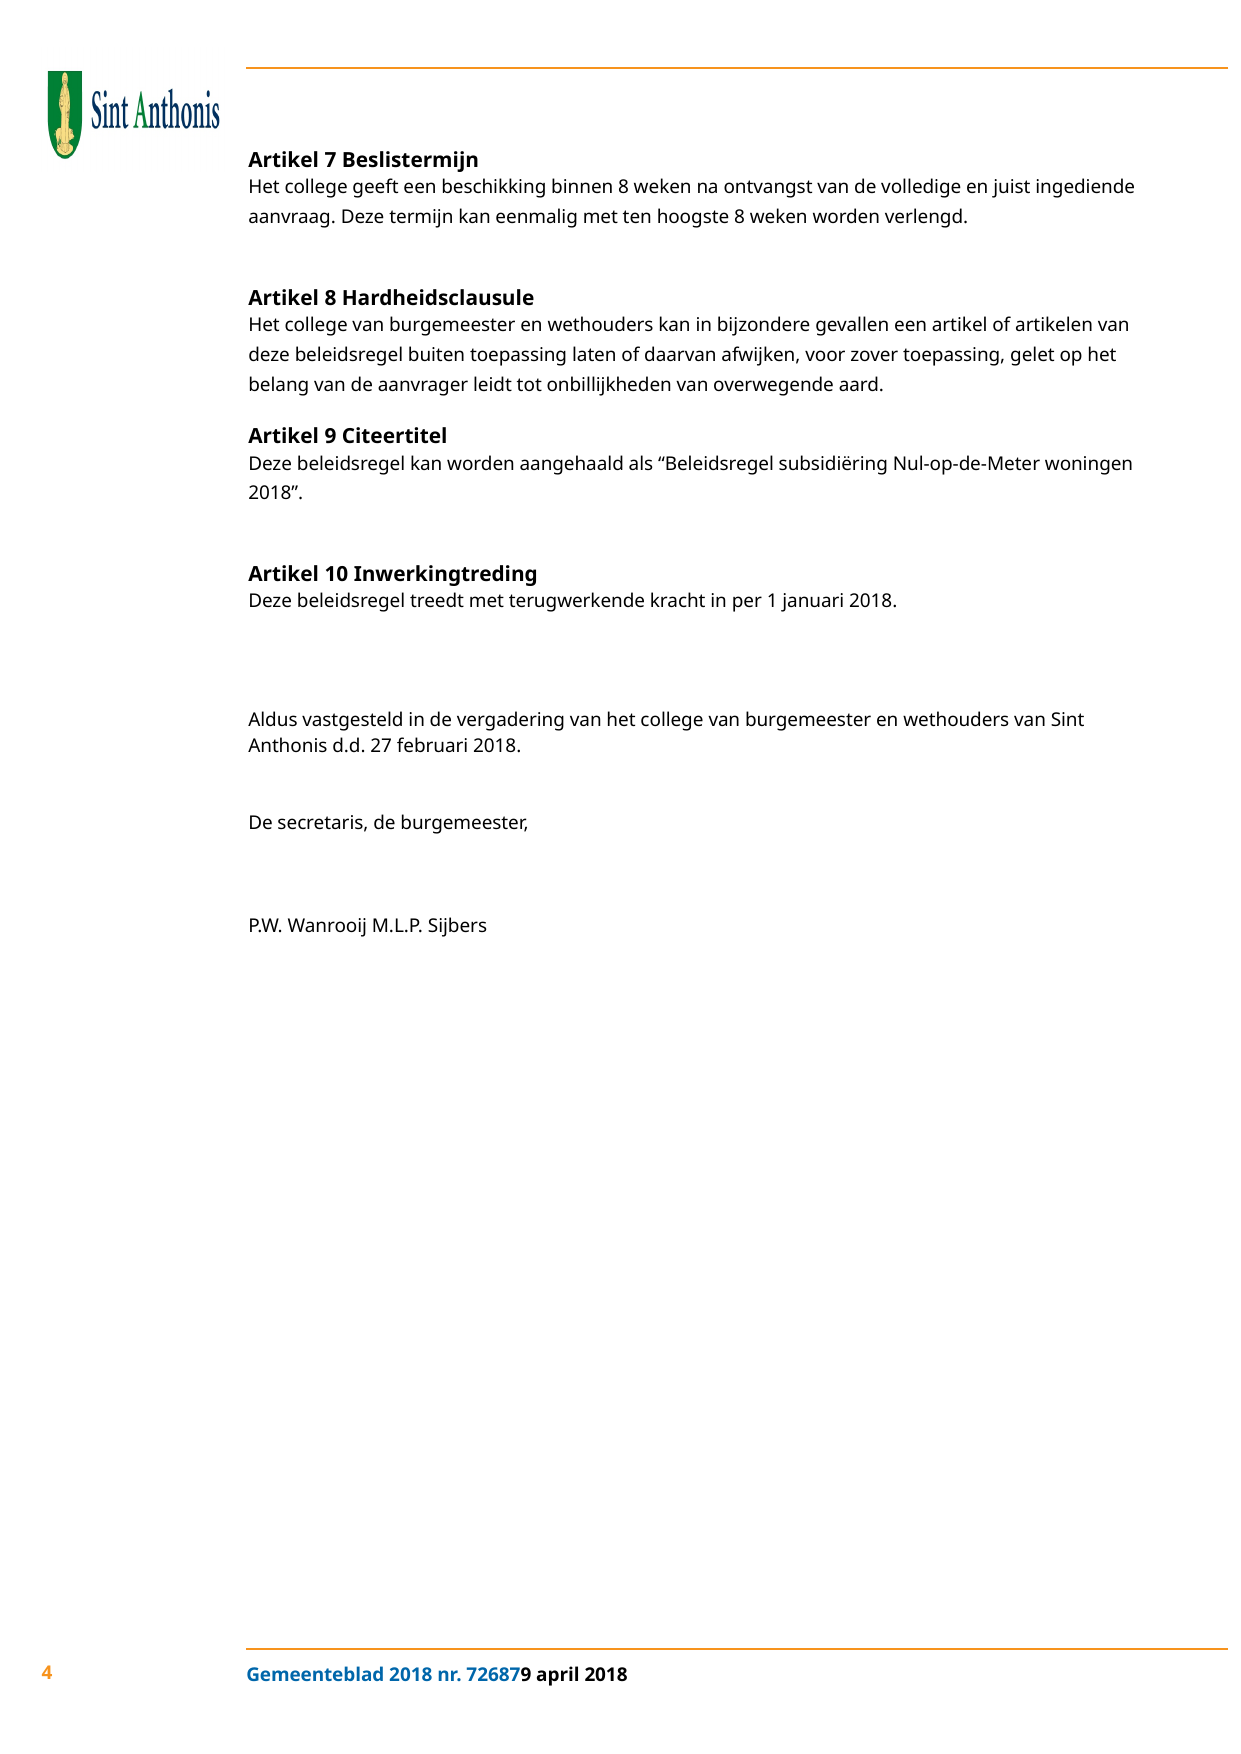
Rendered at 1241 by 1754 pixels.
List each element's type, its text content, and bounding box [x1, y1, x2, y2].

text Artikel 8 Hardheidsclausule [248, 283, 1152, 312]
text Artikel 7 Beslistermijn [248, 145, 1152, 174]
text Deze beleidsregel treedt met terugwerkende kracht in per 1 januari 2018. [248, 588, 1152, 613]
text Aldus vastgesteld in de vergadering van het college van burgemeester en wethouders van Sint Anthonis d.d. 27 februari 2018. [248, 706, 1152, 757]
text P.W. Wanrooij M.L.P. Sijbers [248, 912, 1152, 938]
picture [41, 47, 231, 172]
text Artikel 10 Inwerkingtreding [248, 559, 1152, 588]
text De secretaris, de burgemeester, [248, 809, 1152, 835]
text Deze beleidsregel kan worden aangehaald als “Beleidsregel subsidiëring Nul-op-de-Meter woningen 2018”. [248, 450, 1152, 505]
text Het college van burgemeester en wethouders kan in bijzondere gevallen een artikel of artikelen van deze beleidsregel buiten toepassing laten of daarvan afwijken, voor zover toepassing, gelet op het belang van de aanvrager leidt tot onbillijkheden van overwegende aard. [248, 312, 1152, 397]
text Artikel 9 Citeertitel [248, 421, 1152, 450]
text Het college geeft een beschikking binnen 8 weken na ontvangst van de volledige en juist ingediende aanvraag. Deze termijn kan eenmalig met ten hoogste 8 weken worden verlengd. [248, 174, 1152, 229]
